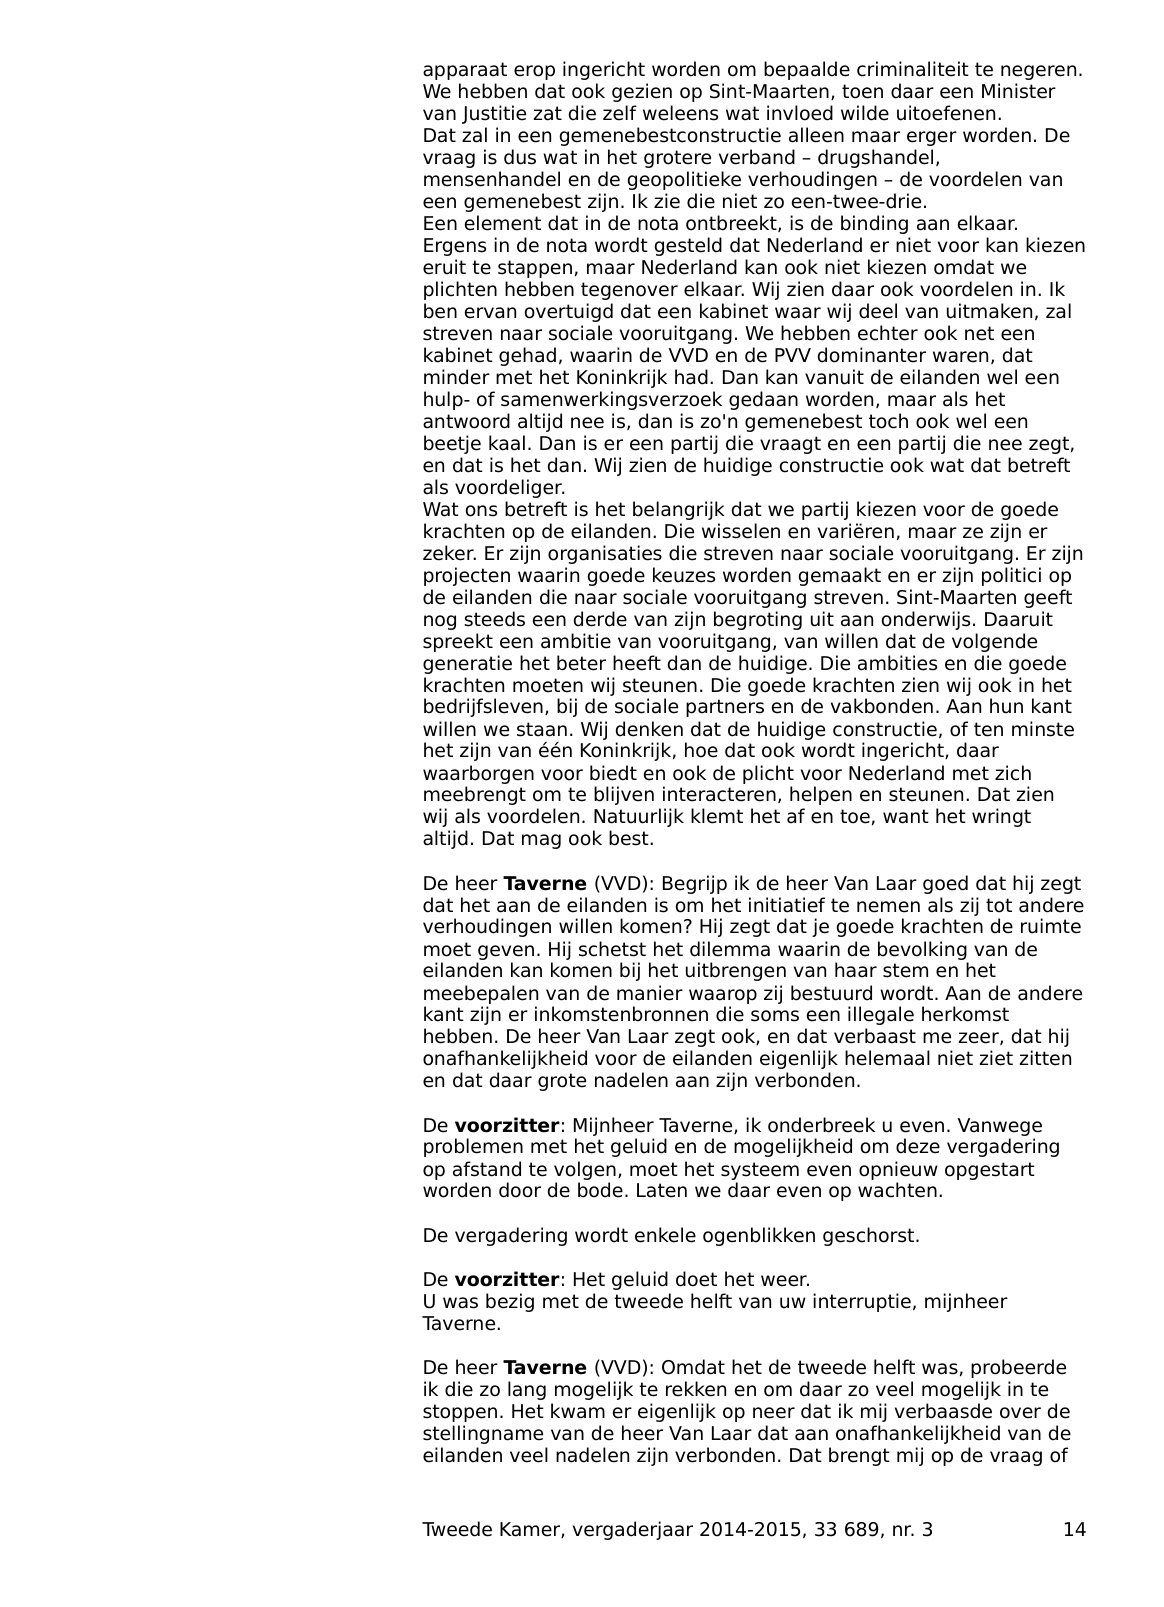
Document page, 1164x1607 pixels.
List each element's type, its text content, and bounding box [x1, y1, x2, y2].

text De vergadering wordt enkele ogenblikken geschorst. [422, 1224, 1087, 1247]
text De heer Taverne (VVD): Begrijp ik de heer Van Laar goed dat hij zegt dat het aan de eilanden is om het initiatief te nemen als zij tot andere verhoudingen willen komen? Hij zegt dat je goede krachten de ruimte moet geven. Hij schetst het dilemma waarin de bevolking van de eilanden kan komen bij het uitbrengen van haar stem en het meebepalen van de manier waarop zij bestuurd wordt. Aan de andere kant zijn er inkomstenbronnen die soms een illegale herkomst hebben. De heer Van Laar zegt ook, en dat verbaast me zeer, dat hij onafhankelijkheid voor de eilanden eigenlijk helemaal niet ziet zitten en dat daar grote nadelen aan zijn verbonden. [422, 872, 1087, 1092]
text apparaat erop ingericht worden om bepaalde criminaliteit te negeren. We hebben dat ook gezien op Sint-Maarten, toen daar een Minister van Justitie zat die zelf weleens wat invloed wilde uitoefenen. [422, 59, 1087, 125]
text De voorzitter: Mijnheer Taverne, ik onderbreek u even. Vanwege problemen met het geluid en de mogelijkheid om deze vergadering op afstand te volgen, moet het systeem even opnieuw opgestart worden door de bode. Laten we daar even op wachten. [422, 1114, 1087, 1202]
text Dat zal in een gemenebestconstructie alleen maar erger worden. De vraag is dus wat in het grotere verband – drugshandel, mensenhandel en de geopolitieke verhoudingen – de voordelen van een gemenebest zijn. Ik zie die niet zo een-twee-drie. [422, 125, 1087, 213]
text De heer Taverne (VVD): Omdat het de tweede helft was, probeerde ik die zo lang mogelijk te rekken en om daar zo veel mogelijk in te stoppen. Het kwam er eigenlijk op neer dat ik mij verbaasde over de stellingname van de heer Van Laar dat aan onafhankelijkheid van de eilanden veel nadelen zijn verbonden. Dat brengt mij op de vraag of [422, 1357, 1087, 1467]
text Wat ons betreft is het belangrijk dat we partij kiezen voor de goede krachten op de eilanden. Die wisselen en variëren, maar ze zijn er zeker. Er zijn organisaties die streven naar sociale vooruitgang. Er zijn projecten waarin goede keuzes worden gemaakt en er zijn politici op de eilanden die naar sociale vooruitgang streven. Sint-Maarten geeft nog steeds een derde van zijn begroting uit aan onderwijs. Daaruit spreekt een ambitie van vooruitgang, van willen dat de volgende generatie het beter heeft dan de huidige. Die ambities en die goede krachten moeten wij steunen. Die goede krachten zien wij ook in het bedrijfsleven, bij de sociale partners en de vakbonden. Aan hun kant willen we staan. Wij denken dat de huidige constructie, of ten minste het zijn van één Koninkrijk, hoe dat ook wordt ingericht, daar waarborgen voor biedt en ook de plicht voor Nederland met zich meebrengt om te blijven interacteren, helpen en steunen. Dat zien wij als voordelen. Natuurlijk klemt het af en toe, want het wringt altijd. Dat mag ook best. [422, 499, 1087, 850]
text De voorzitter: Het geluid doet het weer. [422, 1269, 1087, 1291]
text U was bezig met de tweede helft van uw interruptie, mijnheer Taverne. [422, 1291, 1087, 1335]
text Een element dat in de nota ontbreekt, is de binding aan elkaar. Ergens in de nota wordt gesteld dat Nederland er niet voor kan kiezen eruit te stappen, maar Nederland kan ook niet kiezen omdat we plichten hebben tegenover elkaar. Wij zien daar ook voordelen in. Ik ben ervan overtuigd dat een kabinet waar wij deel van uitmaken, zal streven naar sociale vooruitgang. We hebben echter ook net een kabinet gehad, waarin de VVD en de PVV dominanter waren, dat minder met het Koninkrijk had. Dan kan vanuit de eilanden wel een hulp- of samenwerkingsverzoek gedaan worden, maar als het antwoord altijd nee is, dan is zo'n gemenebest toch ook wel een beetje kaal. Dan is er een partij die vraagt en een partij die nee zegt, en dat is het dan. Wij zien de huidige constructie ook wat dat betreft als voordeliger. [422, 213, 1087, 499]
